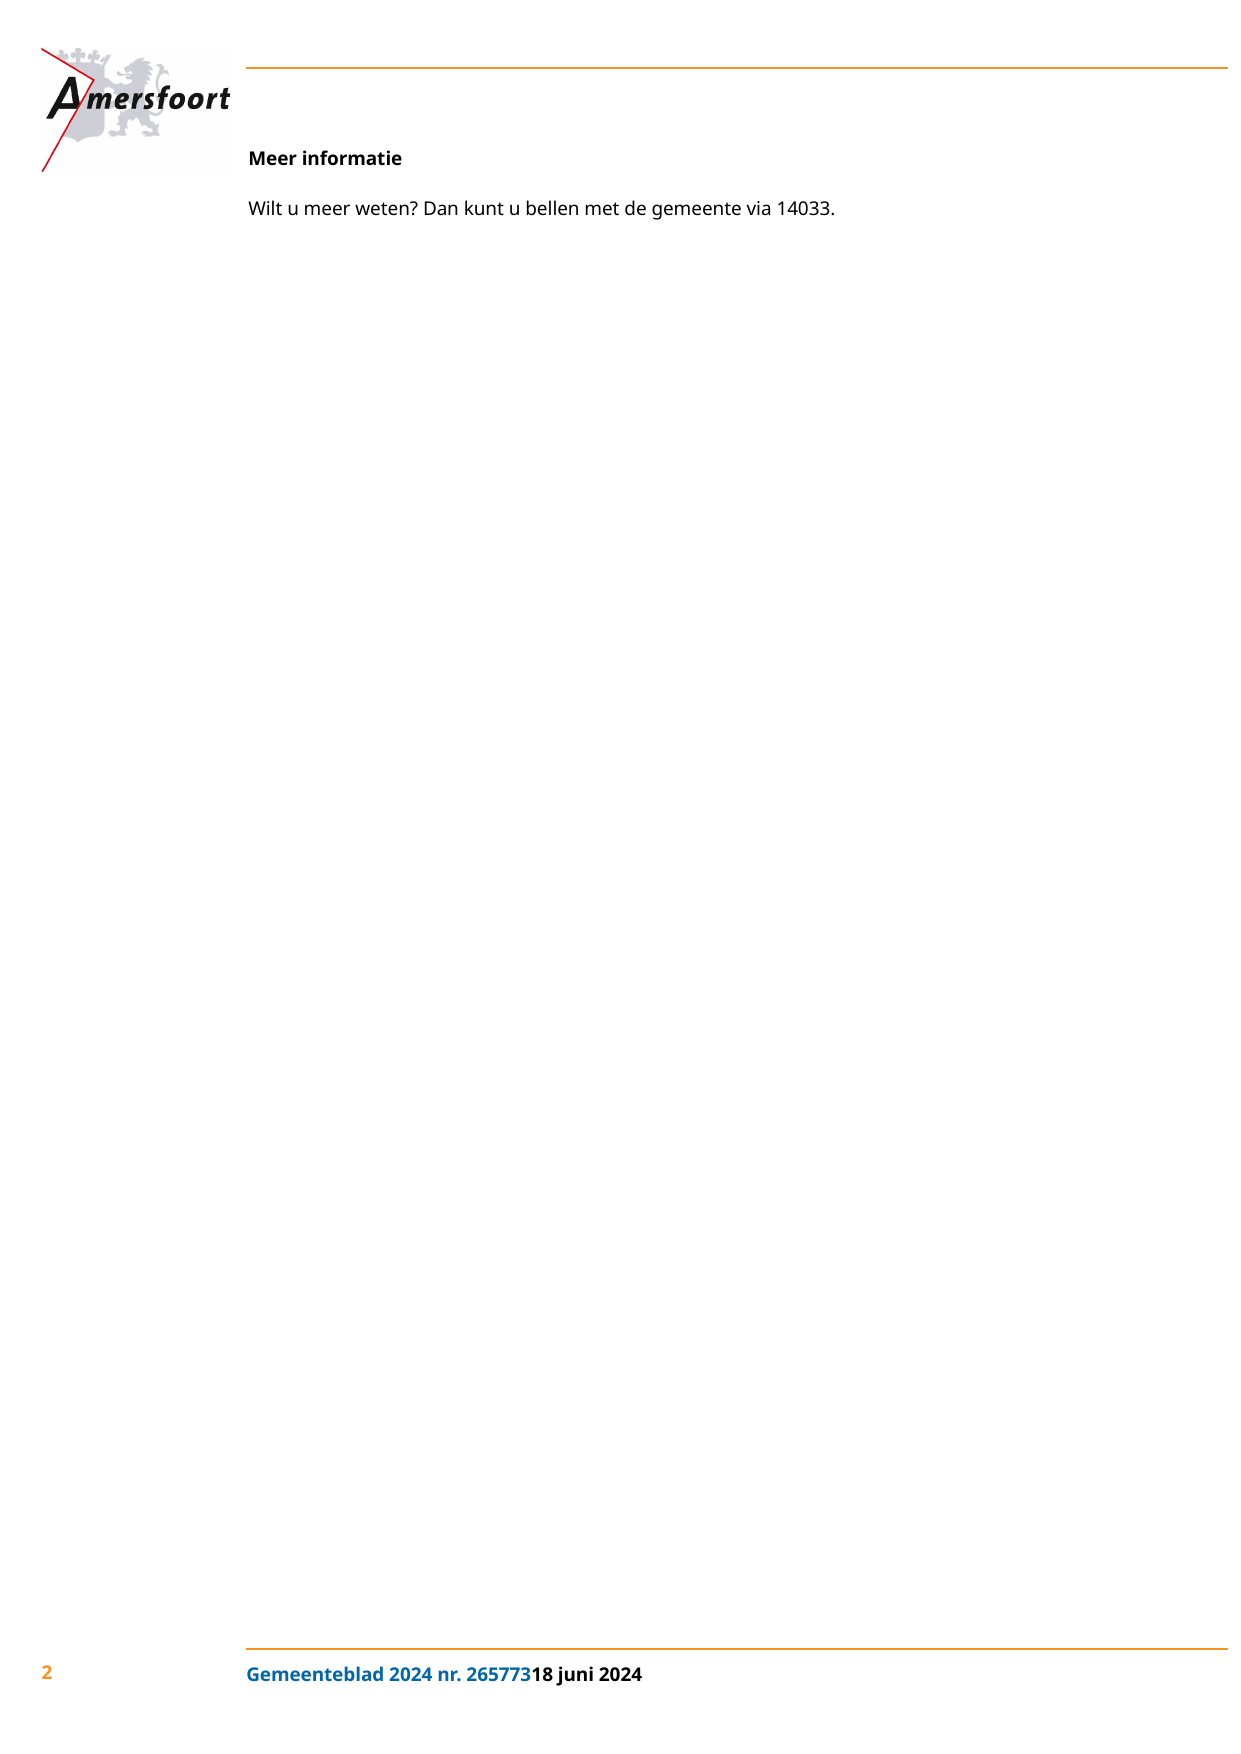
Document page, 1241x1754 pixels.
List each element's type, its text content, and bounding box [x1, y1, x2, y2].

text Wilt u meer weten? Dan kunt u bellen met de gemeente via 14033. [248, 196, 1152, 221]
text Meer informatie [248, 145, 1152, 171]
picture [41, 47, 231, 172]
